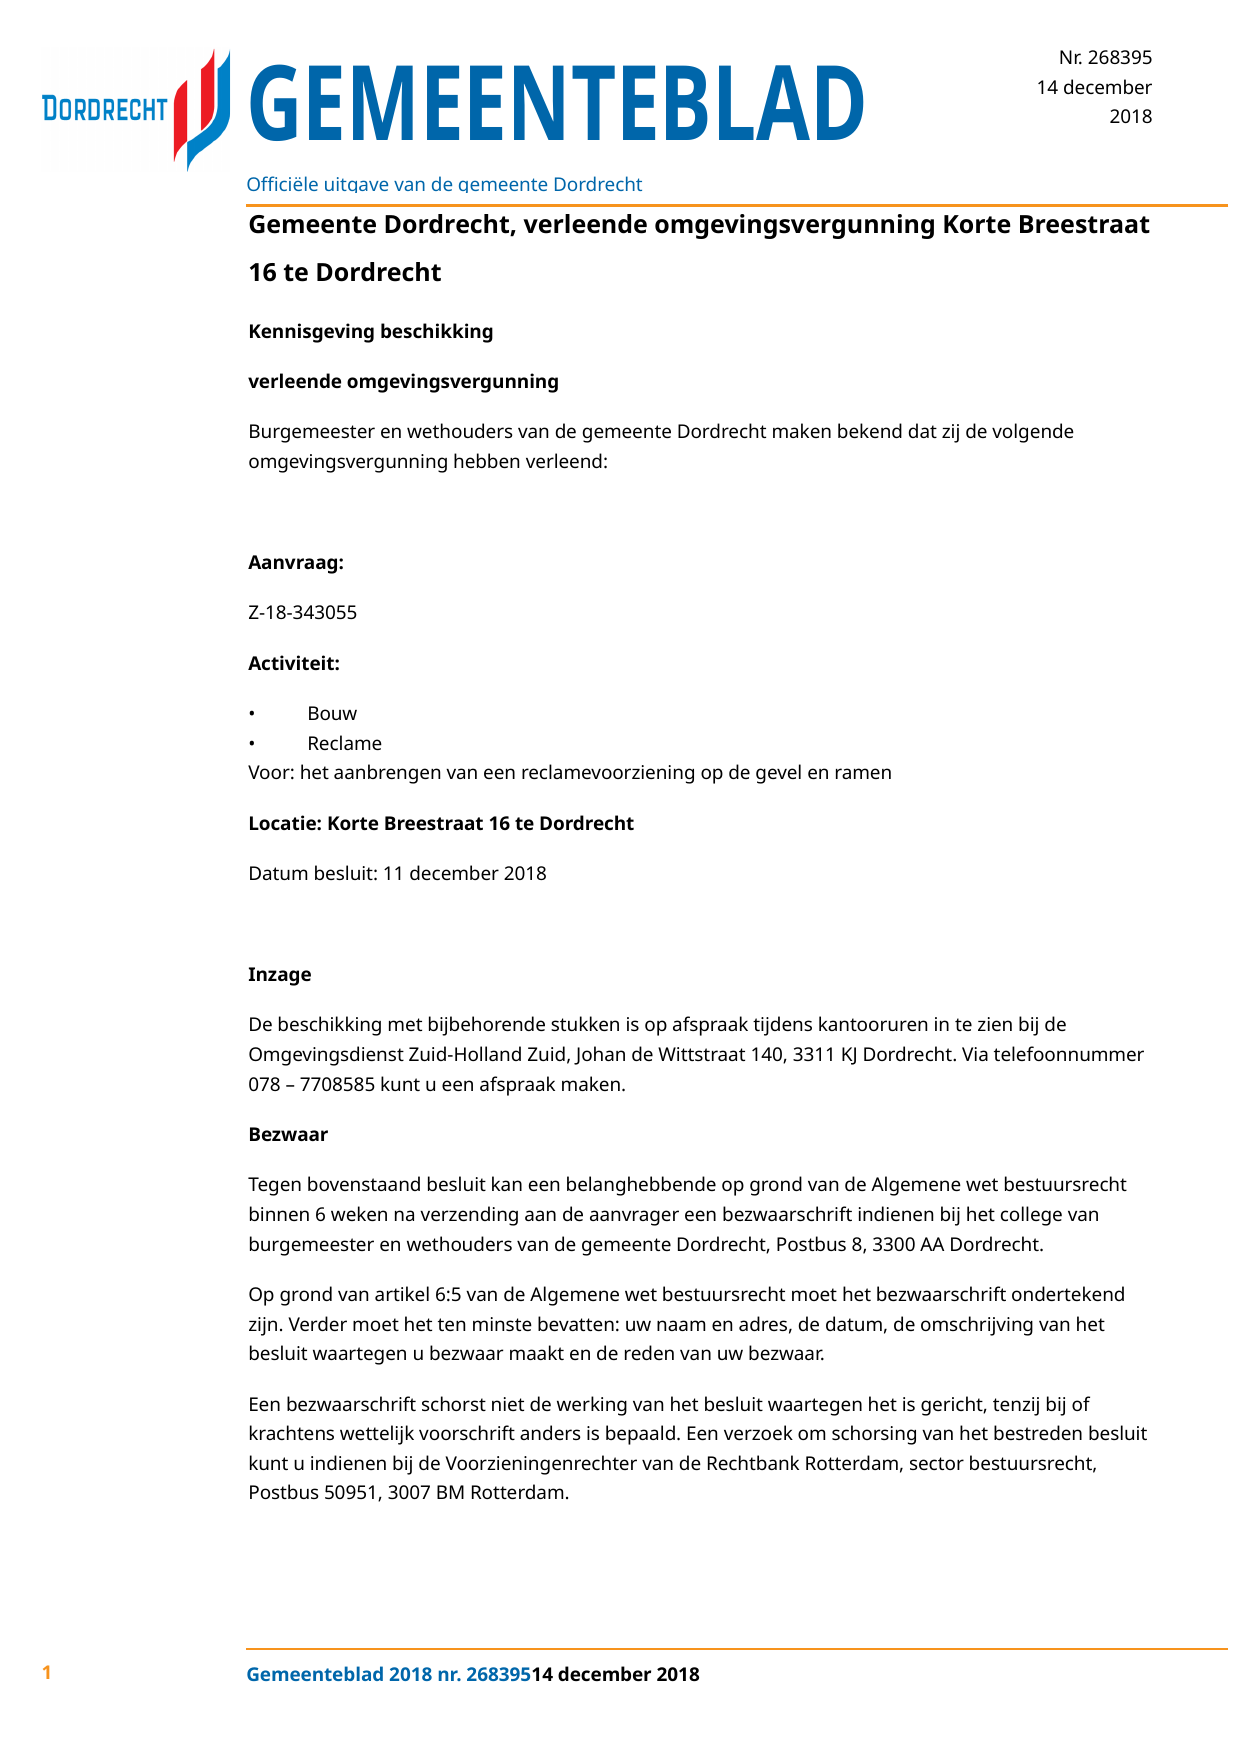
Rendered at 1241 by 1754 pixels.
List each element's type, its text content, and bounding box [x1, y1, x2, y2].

text Gemeente Dordrecht, verleende omgevingsvergunning Korte Breestraat 16 te Dordrecht [248, 207, 1152, 288]
picture [41, 47, 231, 172]
text Activiteit: [248, 650, 1152, 676]
text Op grond van artikel 6:5 van de Algemene wet bestuursrecht moet het bezwaarschrift ondertekend zijn. Verder moet het ten minste bevatten: uw naam en adres, de datum, de omschrijving van het besluit waartegen u bezwaar maakt en de reden van uw bezwaar. [248, 1281, 1152, 1366]
text Datum besluit: 11 december 2018 [248, 860, 1152, 886]
text Voor: het aanbrengen van een reclamevoorziening op de gevel en ramen [248, 759, 1152, 785]
text Kennisgeving beschikking [248, 318, 1152, 344]
text Locatie: Korte Breestraat 16 te Dordrecht [248, 810, 1152, 836]
text Burgemeester en wethouders van de gemeente Dordrecht maken bekend dat zij de volgende omgevingsvergunning hebben verleend: [248, 419, 1152, 474]
text Tegen bovenstaand besluit kan een belanghebbende op grond van de Algemene wet bestuursrecht binnen 6 weken na verzending aan de aanvrager een bezwaarschrift indienen bij het college van burgemeester en wethouders van de gemeente Dordrecht, Postbus 8, 3300 AA Dordrecht. [248, 1172, 1152, 1257]
text De beschikking met bijbehorende stukken is op afspraak tijdens kantooruren in te zien bij de Omgevingsdienst Zuid-Holland Zuid, Johan de Wittstraat 140, 3311 KJ Dordrecht. Via telefoonnummer 078 – 7708585 kunt u een afspraak maken. [248, 1012, 1152, 1097]
text Bezwaar [248, 1121, 1152, 1147]
text Een bezwaarschrift schorst niet de werking van het besluit waartegen het is gericht, tenzij bij of krachtens wettelijk voorschrift anders is bepaald. Een verzoek om schorsing van het bestreden besluit kunt u indienen bij de Voorzieningenrechter van de Rechtbank Rotterdam, sector bestuursrecht, Postbus 50951, 3007 BM Rotterdam. [248, 1391, 1152, 1505]
list Bouw [248, 700, 1152, 726]
text verleende omgevingsvergunning [248, 368, 1152, 394]
list Reclame [248, 730, 1152, 756]
text Aanvraag: [248, 549, 1152, 575]
text Inzage [248, 961, 1152, 987]
text Z-18-343055 [248, 599, 1152, 625]
